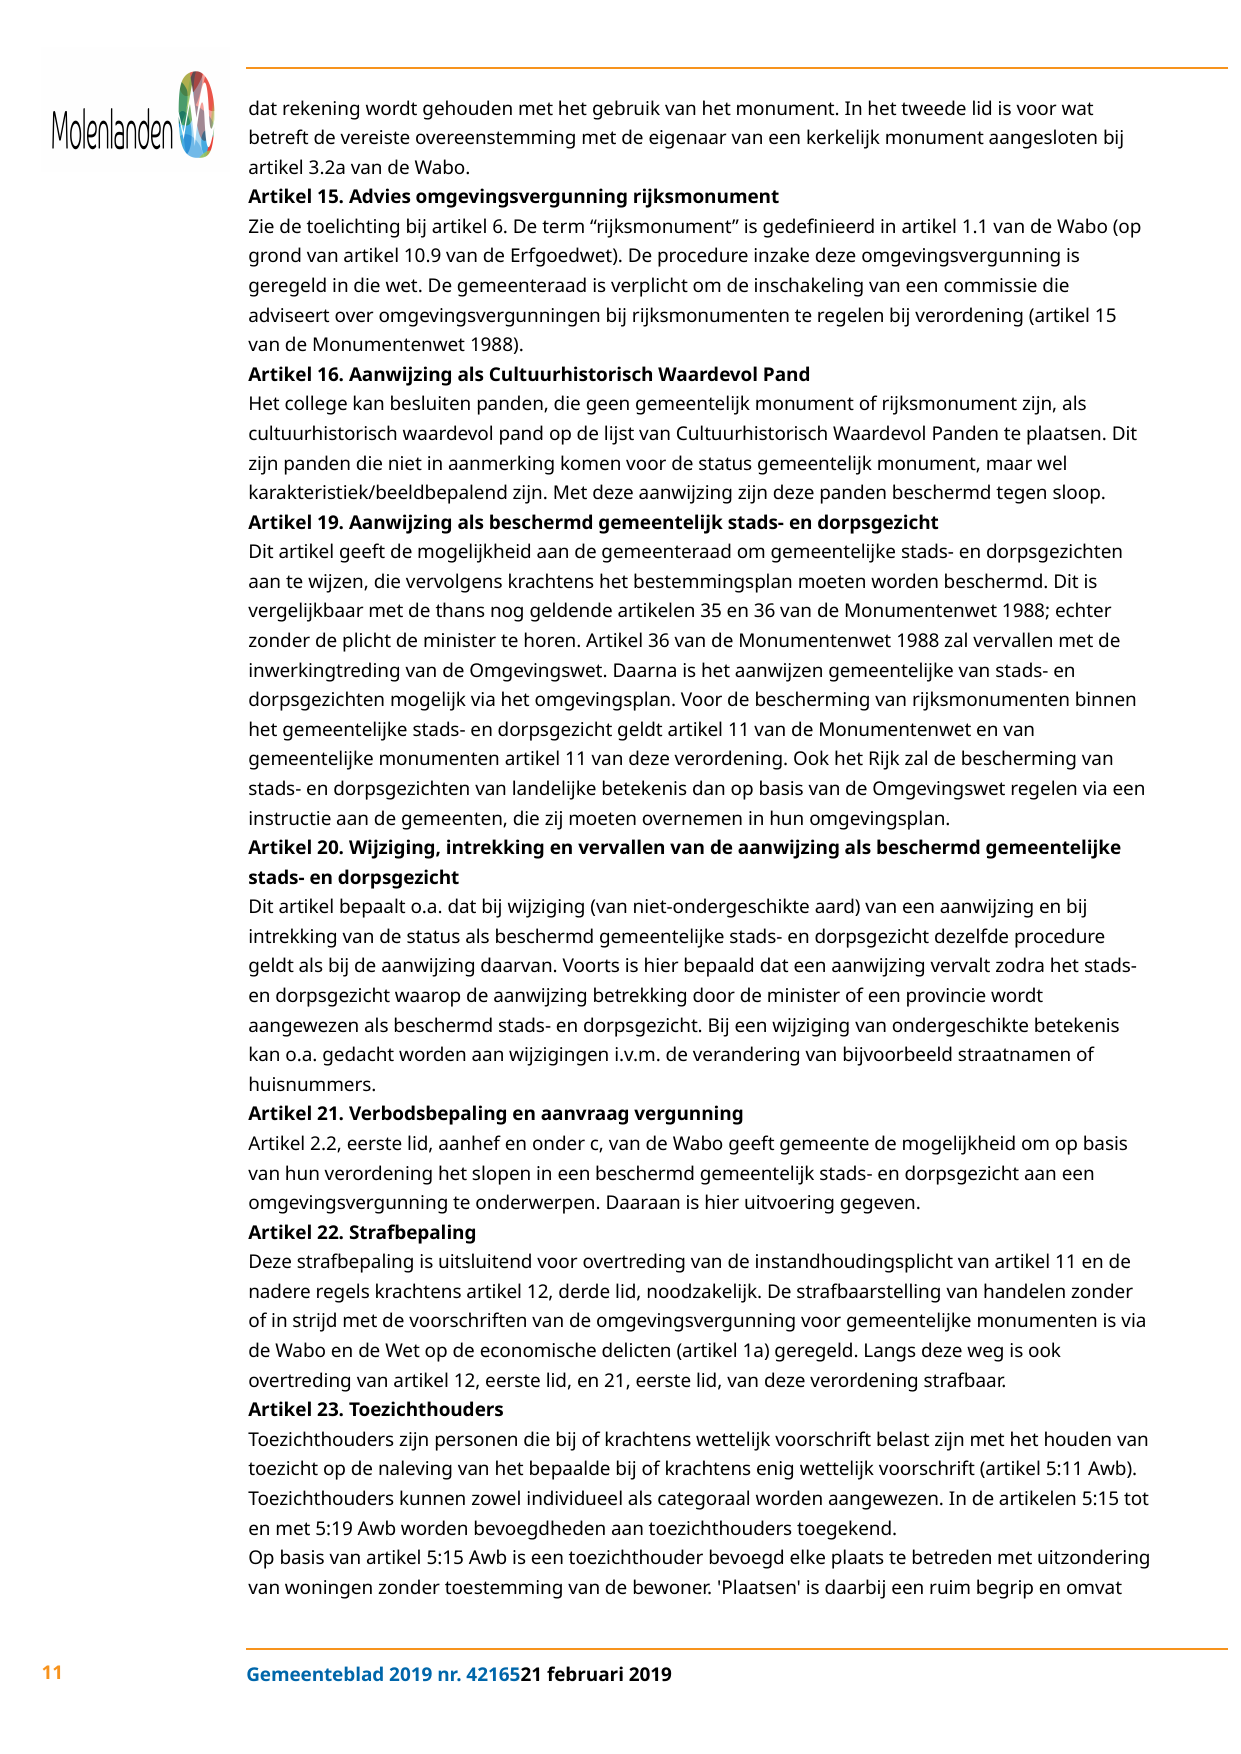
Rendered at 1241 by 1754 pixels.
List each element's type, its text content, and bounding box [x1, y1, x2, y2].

text Artikel 21. Verbodsbepaling en aanvraag vergunning [248, 1101, 1152, 1126]
text Artikel 22. Strafbepaling [248, 1219, 1152, 1245]
text Artikel 19. Aanwijzing als beschermd gemeentelijk stads- en dorpsgezicht [248, 509, 1152, 535]
text dat rekening wordt gehouden met het gebruik van het monument. In het tweede lid is voor wat betreft de vereiste overeenstemming met de eigenaar van een kerkelijk monument aangesloten bij artikel 3.2a van de Wabo. [248, 95, 1152, 180]
text Artikel 2.2, eerste lid, aanhef en onder c, van de Wabo geeft gemeente de mogelijkheid om op basis van hun verordening het slopen in een beschermd gemeentelijk stads- en dorpsgezicht aan een omgevingsvergunning te onderwerpen. Daaraan is hier uitvoering gegeven. [248, 1130, 1152, 1215]
text Artikel 20. Wijziging, intrekking en vervallen van de aanwijzing als beschermd gemeentelijke stads- en dorpsgezicht [248, 834, 1152, 890]
text Dit artikel bepaalt o.a. dat bij wijziging (van niet-ondergeschikte aard) van een aanwijzing en bij intrekking van de status als beschermd gemeentelijke stads- en dorpsgezicht dezelfde procedure geldt als bij de aanwijzing daarvan. Voorts is hier bepaald dat een aanwijzing vervalt zodra het stads- en dorpsgezicht waarop de aanwijzing betrekking door de minister of een provincie wordt aangewezen als beschermd stads- en dorpsgezicht. Bij een wijziging van ondergeschikte betekenis kan o.a. gedacht worden aan wijzigingen i.v.m. de verandering van bijvoorbeeld straatnamen of huisnummers. [248, 893, 1152, 1097]
text Artikel 15. Advies omgevingsvergunning rijksmonument [248, 183, 1152, 209]
text Op basis van artikel 5:15 Awb is een toezichthouder bevoegd elke plaats te betreden met uitzondering van woningen zonder toestemming van de bewoner. 'Plaatsen' is daarbij een ruim begrip en omvat [248, 1544, 1152, 1600]
text Toezichthouders zijn personen die bij of krachtens wettelijk voorschrift belast zijn met het houden van toezicht op de naleving van het bepaalde bij of krachtens enig wettelijk voorschrift (artikel 5:11 Awb). Toezichthouders kunnen zowel individueel als categoraal worden aangewezen. In de artikelen 5:15 tot en met 5:19 Awb worden bevoegdheden aan toezichthouders toegekend. [248, 1426, 1152, 1541]
text Artikel 16. Aanwijzing als Cultuurhistorisch Waardevol Pand [248, 361, 1152, 387]
text Zie de toelichting bij artikel 6. De term “rijksmonument” is gedefinieerd in artikel 1.1 van de Wabo (op grond van artikel 10.9 van de Erfgoedwet). De procedure inzake deze omgevingsvergunning is geregeld in die wet. De gemeenteraad is verplicht om de inschakeling van een commissie die adviseert over omgevingsvergunningen bij rijksmonumenten te regelen bij verordening (artikel 15 van de Monumentenwet 1988). [248, 213, 1152, 357]
picture [41, 47, 231, 172]
text Het college kan besluiten panden, die geen gemeentelijk monument of rijksmonument zijn, als cultuurhistorisch waardevol pand op de lijst van Cultuurhistorisch Waardevol Panden te plaatsen. Dit zijn panden die niet in aanmerking komen voor de status gemeentelijk monument, maar wel karakteristiek/beeldbepalend zijn. Met deze aanwijzing zijn deze panden beschermd tegen sloop. [248, 391, 1152, 505]
text Artikel 23. Toezichthouders [248, 1396, 1152, 1422]
text Deze strafbepaling is uitsluitend voor overtreding van de instandhoudingsplicht van artikel 11 en de nadere regels krachtens artikel 12, derde lid, noodzakelijk. De strafbaarstelling van handelen zonder of in strijd met de voorschriften van de omgevingsvergunning voor gemeentelijke monumenten is via de Wabo en de Wet op de economische delicten (artikel 1a) geregeld. Langs deze weg is ook overtreding van artikel 12, eerste lid, en 21, eerste lid, van deze verordening strafbaar. [248, 1248, 1152, 1393]
text Dit artikel geeft de mogelijkheid aan de gemeenteraad om gemeentelijke stads- en dorpsgezichten aan te wijzen, die vervolgens krachtens het bestemmingsplan moeten worden beschermd. Dit is vergelijkbaar met de thans nog geldende artikelen 35 en 36 van de Monumentenwet 1988; echter zonder de plicht de minister te horen. Artikel 36 van de Monumentenwet 1988 zal vervallen met de inwerkingtreding van de Omgevingswet. Daarna is het aanwijzen gemeentelijke van stads- en dorpsgezichten mogelijk via het omgevingsplan. Voor de bescherming van rijksmonumenten binnen het gemeentelijke stads- en dorpsgezicht geldt artikel 11 van de Monumentenwet en van gemeentelijke monumenten artikel 11 van deze verordening. Ook het Rijk zal de bescherming van stads- en dorpsgezichten van landelijke betekenis dan op basis van de Omgevingswet regelen via een instructie aan de gemeenten, die zij moeten overnemen in hun omgevingsplan. [248, 538, 1152, 831]
